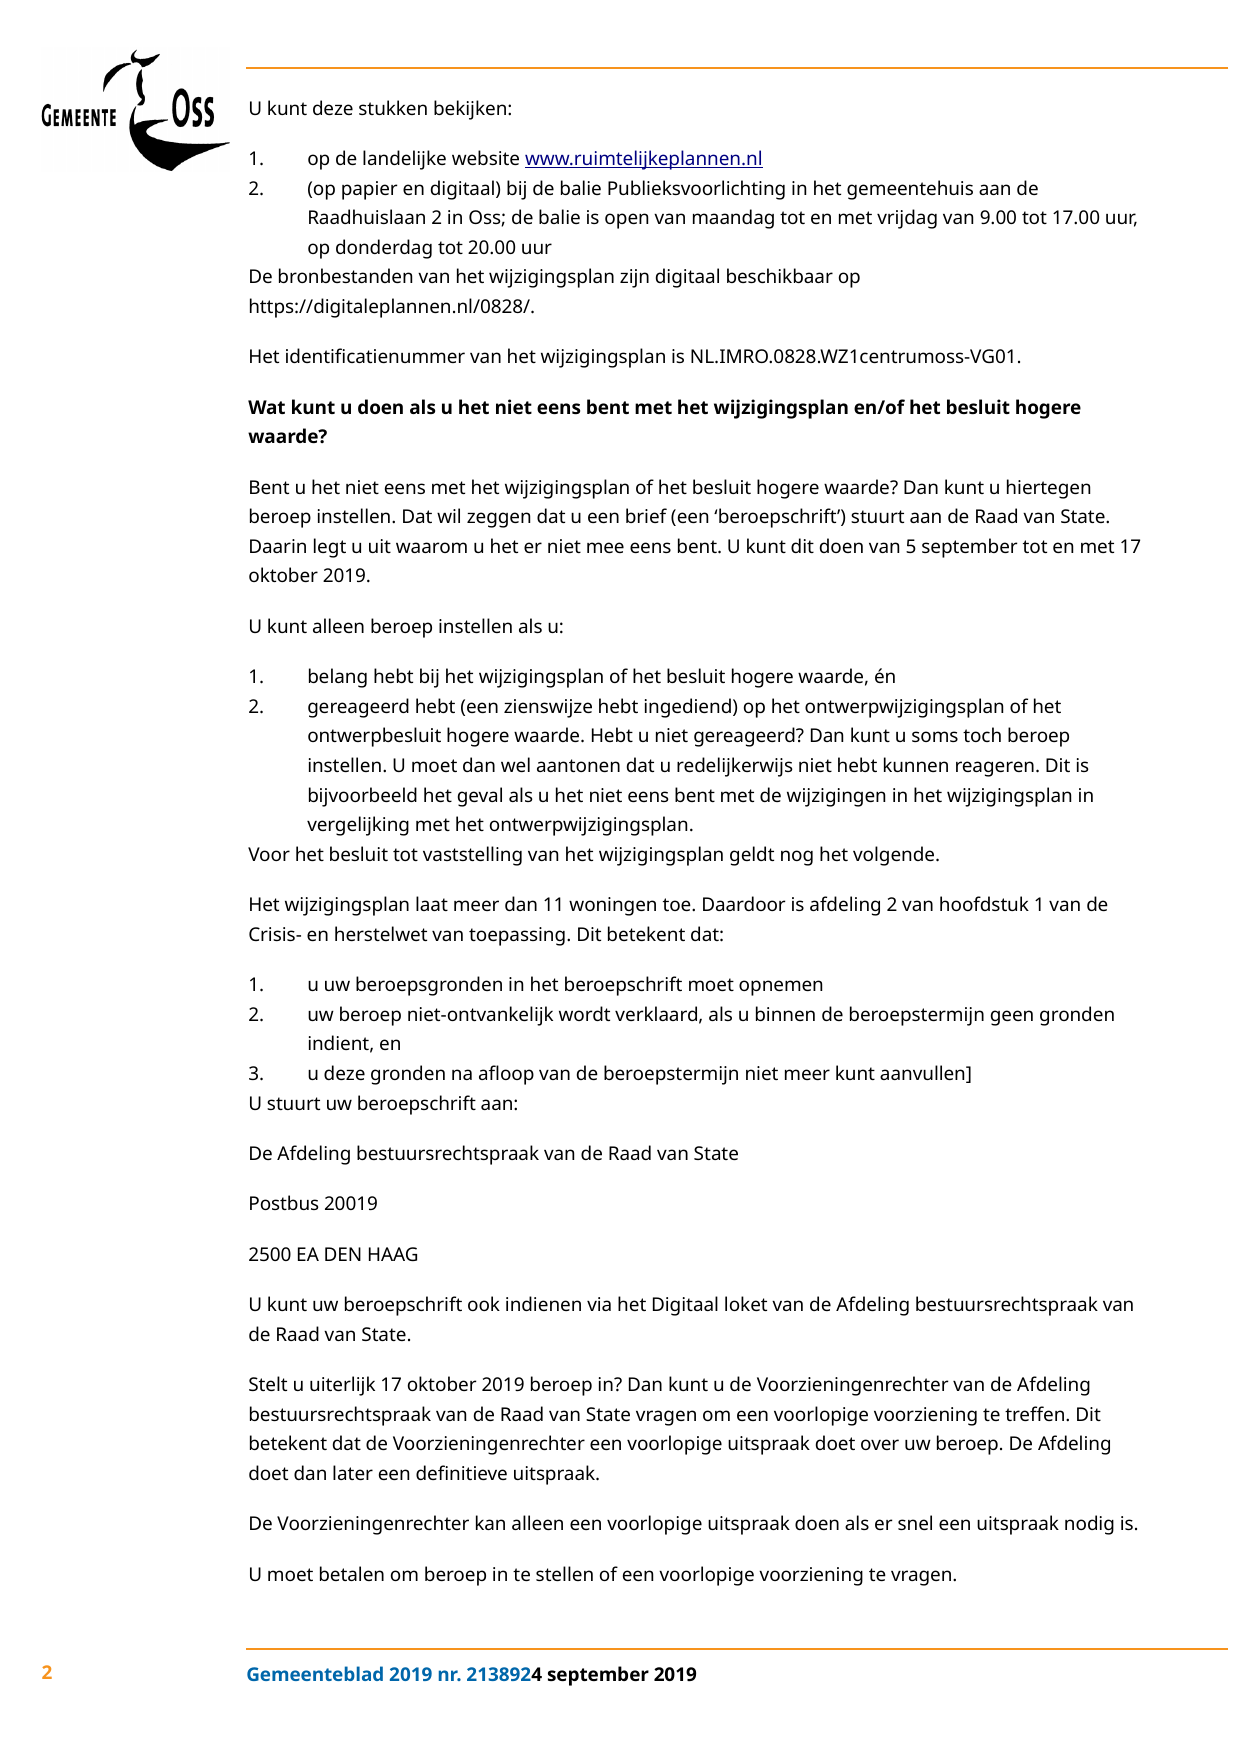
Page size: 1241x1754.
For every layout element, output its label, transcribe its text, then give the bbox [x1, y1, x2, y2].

list op de landelijke website www.ruimtelijkeplannen.nl [248, 145, 1152, 171]
text Het identificatienummer van het wijzigingsplan is NL.IMRO.0828.WZ1centrumoss-VG01. [248, 343, 1152, 369]
text 2500 EA DEN HAAG [248, 1241, 1152, 1267]
text Wat kunt u doen als u het niet eens bent met het wijzigingsplan en/of het besluit hogere waarde? [248, 394, 1152, 449]
list u uw beroepsgronden in het beroepschrift moet opnemen [248, 971, 1152, 997]
list (op papier en digitaal) bij de balie Publieksvoorlichting in het gemeentehuis aan de Raadhuislaan 2 in Oss; de balie is open van maandag tot en met vrijdag van 9.00 tot 17.00 uur, op donderdag tot 20.00 uur [248, 175, 1152, 260]
text U kunt deze stukken bekijken: [248, 95, 1152, 121]
text Het wijzigingsplan laat meer dan 11 woningen toe. Daardoor is afdeling 2 van hoofdstuk 1 van de Crisis- en herstelwet van toepassing. Dit betekent dat: [248, 891, 1152, 947]
text U moet betalen om beroep in te stellen of een voorlopige voorziening te vragen. [248, 1561, 1152, 1587]
text Bent u het niet eens met het wijzigingsplan of het besluit hogere waarde? Dan kunt u hiertegen beroep instellen. Dat wil zeggen dat u een brief (een ‘beroepschrift’) stuurt aan de Raad van State. Daarin legt u uit waarom u het er niet mee eens bent. U kunt dit doen van 5 september tot en met 17 oktober 2019. [248, 474, 1152, 588]
text De bronbestanden van het wijzigingsplan zijn digitaal beschikbaar op https://digitaleplannen.nl/0828/. [248, 263, 1152, 319]
list uw beroep niet-ontvankelijk wordt verklaard, als u binnen de beroepstermijn geen gronden indient, en [248, 1001, 1152, 1056]
picture [41, 47, 231, 172]
list u deze gronden na afloop van de beroepstermijn niet meer kunt aanvullen] [248, 1060, 1152, 1086]
text De Voorzieningenrechter kan alleen een voorlopige uitspraak doen als er snel een uitspraak nodig is. [248, 1511, 1152, 1536]
text U kunt uw beroepschrift ook indienen via het Digitaal loket van de Afdeling bestuursrechtspraak van de Raad van State. [248, 1291, 1152, 1347]
text De Afdeling bestuursrechtspraak van de Raad van State [248, 1140, 1152, 1166]
list gereageerd hebt (een zienswijze hebt ingediend) op het ontwerpwijzigingsplan of het ontwerpbesluit hogere waarde. Hebt u niet gereageerd? Dan kunt u soms toch beroep instellen. U moet dan wel aantonen dat u redelijkerwijs niet hebt kunnen reageren. Dit is bijvoorbeeld het geval als u het niet eens bent met de wijzigingen in het wijzigingsplan in vergelijking met het ontwerpwijzigingsplan. [248, 693, 1152, 837]
text U stuurt uw beroepschrift aan: [248, 1090, 1152, 1116]
text Postbus 20019 [248, 1191, 1152, 1216]
text U kunt alleen beroep instellen als u: [248, 613, 1152, 639]
text Stelt u uiterlijk 17 oktober 2019 beroep in? Dan kunt u de Voorzieningenrechter van de Afdeling bestuursrechtspraak van de Raad van State vragen om een voorlopige voorziening te treffen. Dit betekent dat de Voorzieningenrechter een voorlopige uitspraak doet over uw beroep. De Afdeling doet dan later een definitieve uitspraak. [248, 1371, 1152, 1486]
text Voor het besluit tot vaststelling van het wijzigingsplan geldt nog het volgende. [248, 841, 1152, 867]
list belang hebt bij het wijzigingsplan of het besluit hogere waarde, én [248, 663, 1152, 689]
